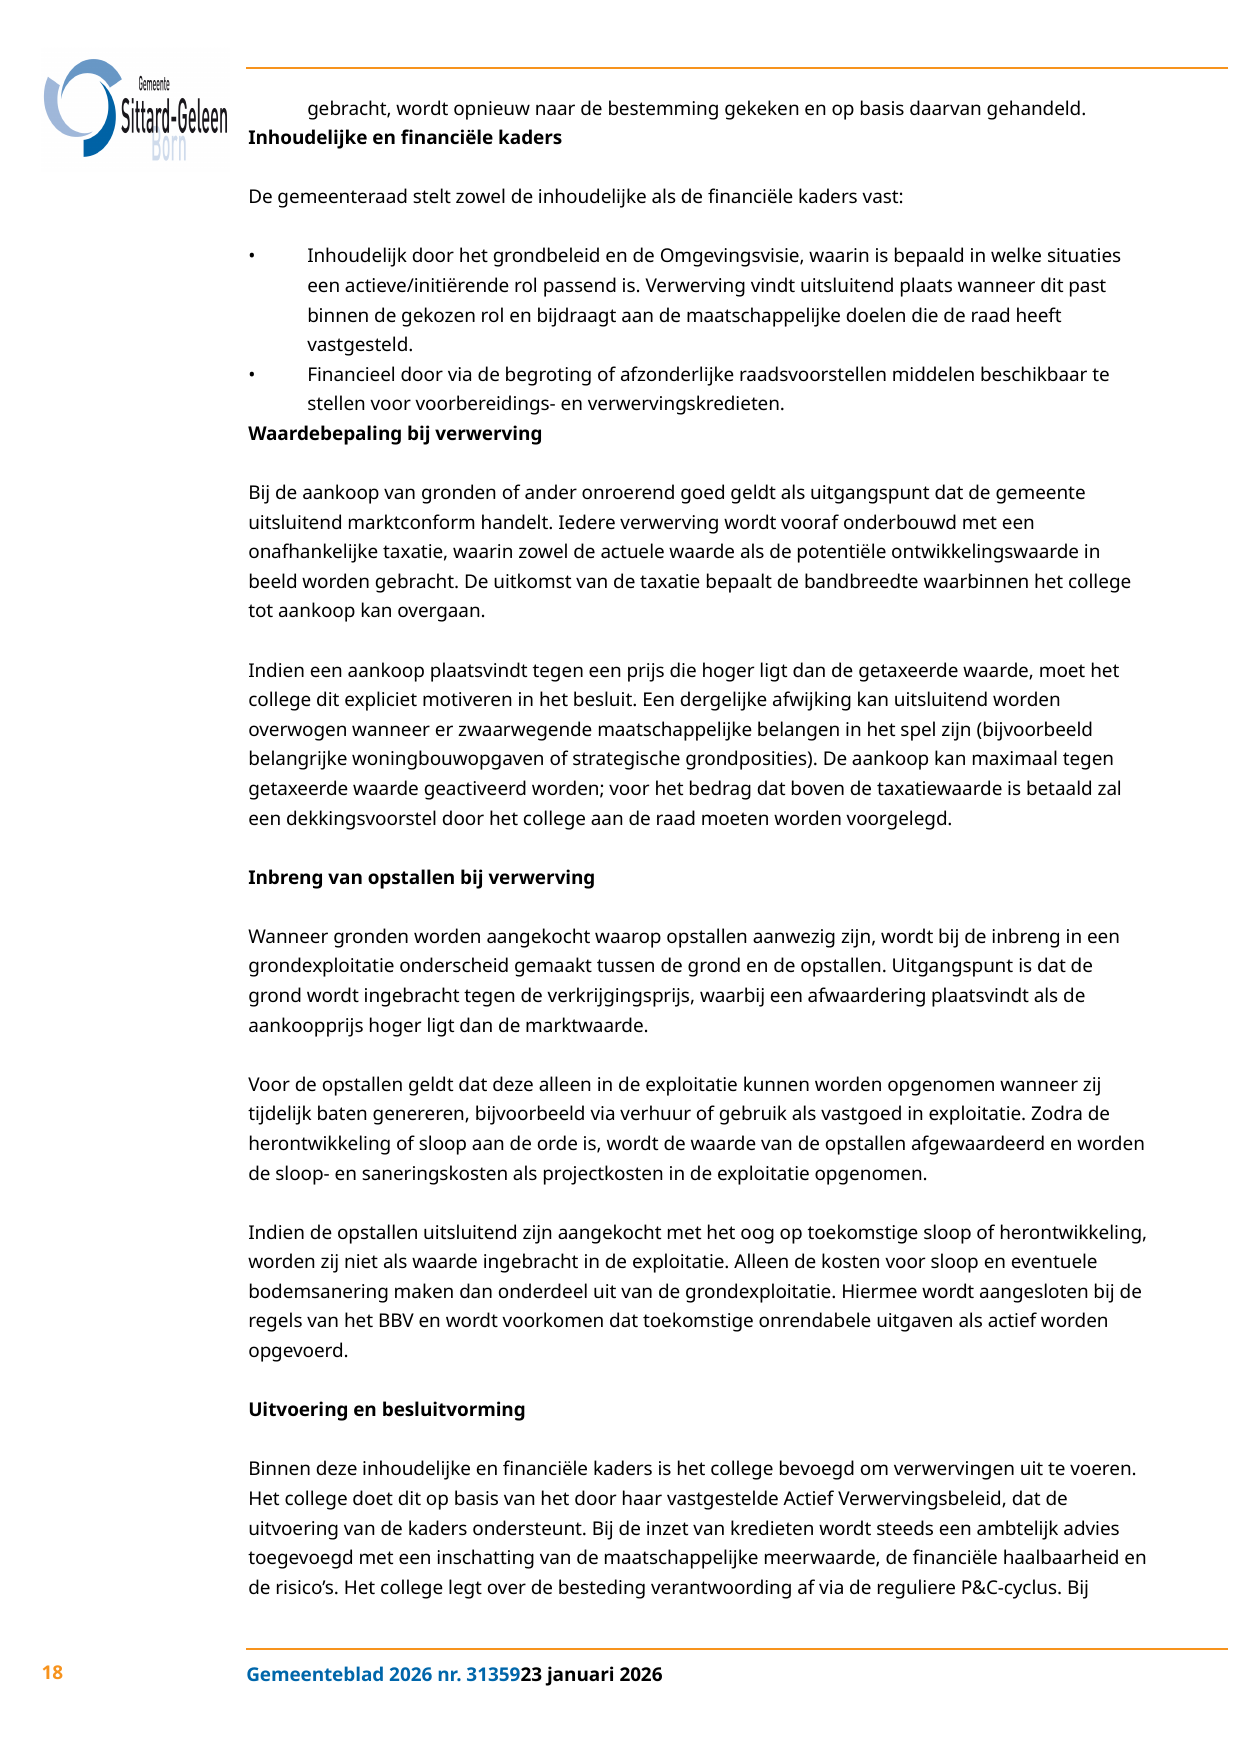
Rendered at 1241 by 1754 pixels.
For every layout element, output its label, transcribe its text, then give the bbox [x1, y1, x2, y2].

picture [41, 47, 231, 172]
list Financieel door via de begroting of afzonderlijke raadsvoorstellen middelen beschikbaar te stellen voor voorbereidings- en verwervingskredieten. [248, 361, 1152, 416]
text Wanneer gronden worden aangekocht waarop opstallen aanwezig zijn, wordt bij de inbreng in een grondexploitatie onderscheid gemaakt tussen de grond en de opstallen. Uitgangspunt is dat de grond wordt ingebracht tegen de verkrijgingsprijs, waarbij een afwaardering plaatsvindt als de aankoopprijs hoger ligt dan de marktwaarde. [248, 923, 1152, 1038]
text Indien een aankoop plaatsvindt tegen een prijs die hoger ligt dan de getaxeerde waarde, moet het college dit expliciet motiveren in het besluit. Een dergelijke afwijking kan uitsluitend worden overwogen wanneer er zwaarwegende maatschappelijke belangen in het spel zijn (bijvoorbeeld belangrijke woningbouwopgaven of strategische grondposities). De aankoop kan maximaal tegen getaxeerde waarde geactiveerd worden; voor het bedrag dat boven de taxatiewaarde is betaald zal een dekkingsvoorstel door het college aan de raad moeten worden voorgelegd. [248, 657, 1152, 831]
text Binnen deze inhoudelijke en financiële kaders is het college bevoegd om verwervingen uit te voeren. Het college doet dit op basis van het door haar vastgestelde Actief Verwervingsbeleid, dat de uitvoering van de kaders ondersteunt. Bij de inzet van kredieten wordt steeds een ambtelijk advies toegevoegd met een inschatting van de maatschappelijke meerwaarde, de financiële haalbaarheid en de risico’s. Het college legt over de besteding verantwoording af via de reguliere P&C-cyclus. Bij [248, 1456, 1152, 1600]
text Voor de opstallen geldt dat deze alleen in de exploitatie kunnen worden opgenomen wanneer zij tijdelijk baten genereren, bijvoorbeeld via verhuur of gebruik als vastgoed in exploitatie. Zodra de herontwikkeling of sloop aan de orde is, wordt de waarde van de opstallen afgewaardeerd en worden de sloop- en saneringskosten als projectkosten in de exploitatie opgenomen. [248, 1071, 1152, 1186]
text Indien de opstallen uitsluitend zijn aangekocht met het oog op toekomstige sloop of herontwikkeling, worden zij niet als waarde ingebracht in de exploitatie. Alleen de kosten voor sloop en eventuele bodemsanering maken dan onderdeel uit van de grondexploitatie. Hiermee wordt aangesloten bij de regels van het BBV en wordt voorkomen dat toekomstige onrendabele uitgaven als actief worden opgevoerd. [248, 1219, 1152, 1363]
text Waardebepaling bij verwerving [248, 420, 1152, 446]
list gebracht, wordt opnieuw naar de bestemming gekeken en op basis daarvan gehandeld. [248, 95, 1152, 121]
text Uitvoering en besluitvorming [248, 1396, 1152, 1422]
text Bij de aankoop van gronden of ander onroerend goed geldt als uitgangspunt dat de gemeente uitsluitend marktconform handelt. Iedere verwerving wordt vooraf onderbouwd met een onafhankelijke taxatie, waarin zowel de actuele waarde als de potentiële ontwikkelingswaarde in beeld worden gebracht. De uitkomst van de taxatie bepaalt de bandbreedte waarbinnen het college tot aankoop kan overgaan. [248, 479, 1152, 623]
text Inbreng van opstallen bij verwerving [248, 864, 1152, 890]
text Inhoudelijke en financiële kaders [248, 124, 1152, 150]
text De gemeenteraad stelt zowel de inhoudelijke als de financiële kaders vast: [248, 183, 1152, 209]
list Inhoudelijk door het grondbeleid en de Omgevingsvisie, waarin is bepaald in welke situaties een actieve/initiërende rol passend is. Verwerving vindt uitsluitend plaats wanneer dit past binnen de gekozen rol en bijdraagt aan de maatschappelijke doelen die de raad heeft vastgesteld. [248, 243, 1152, 357]
